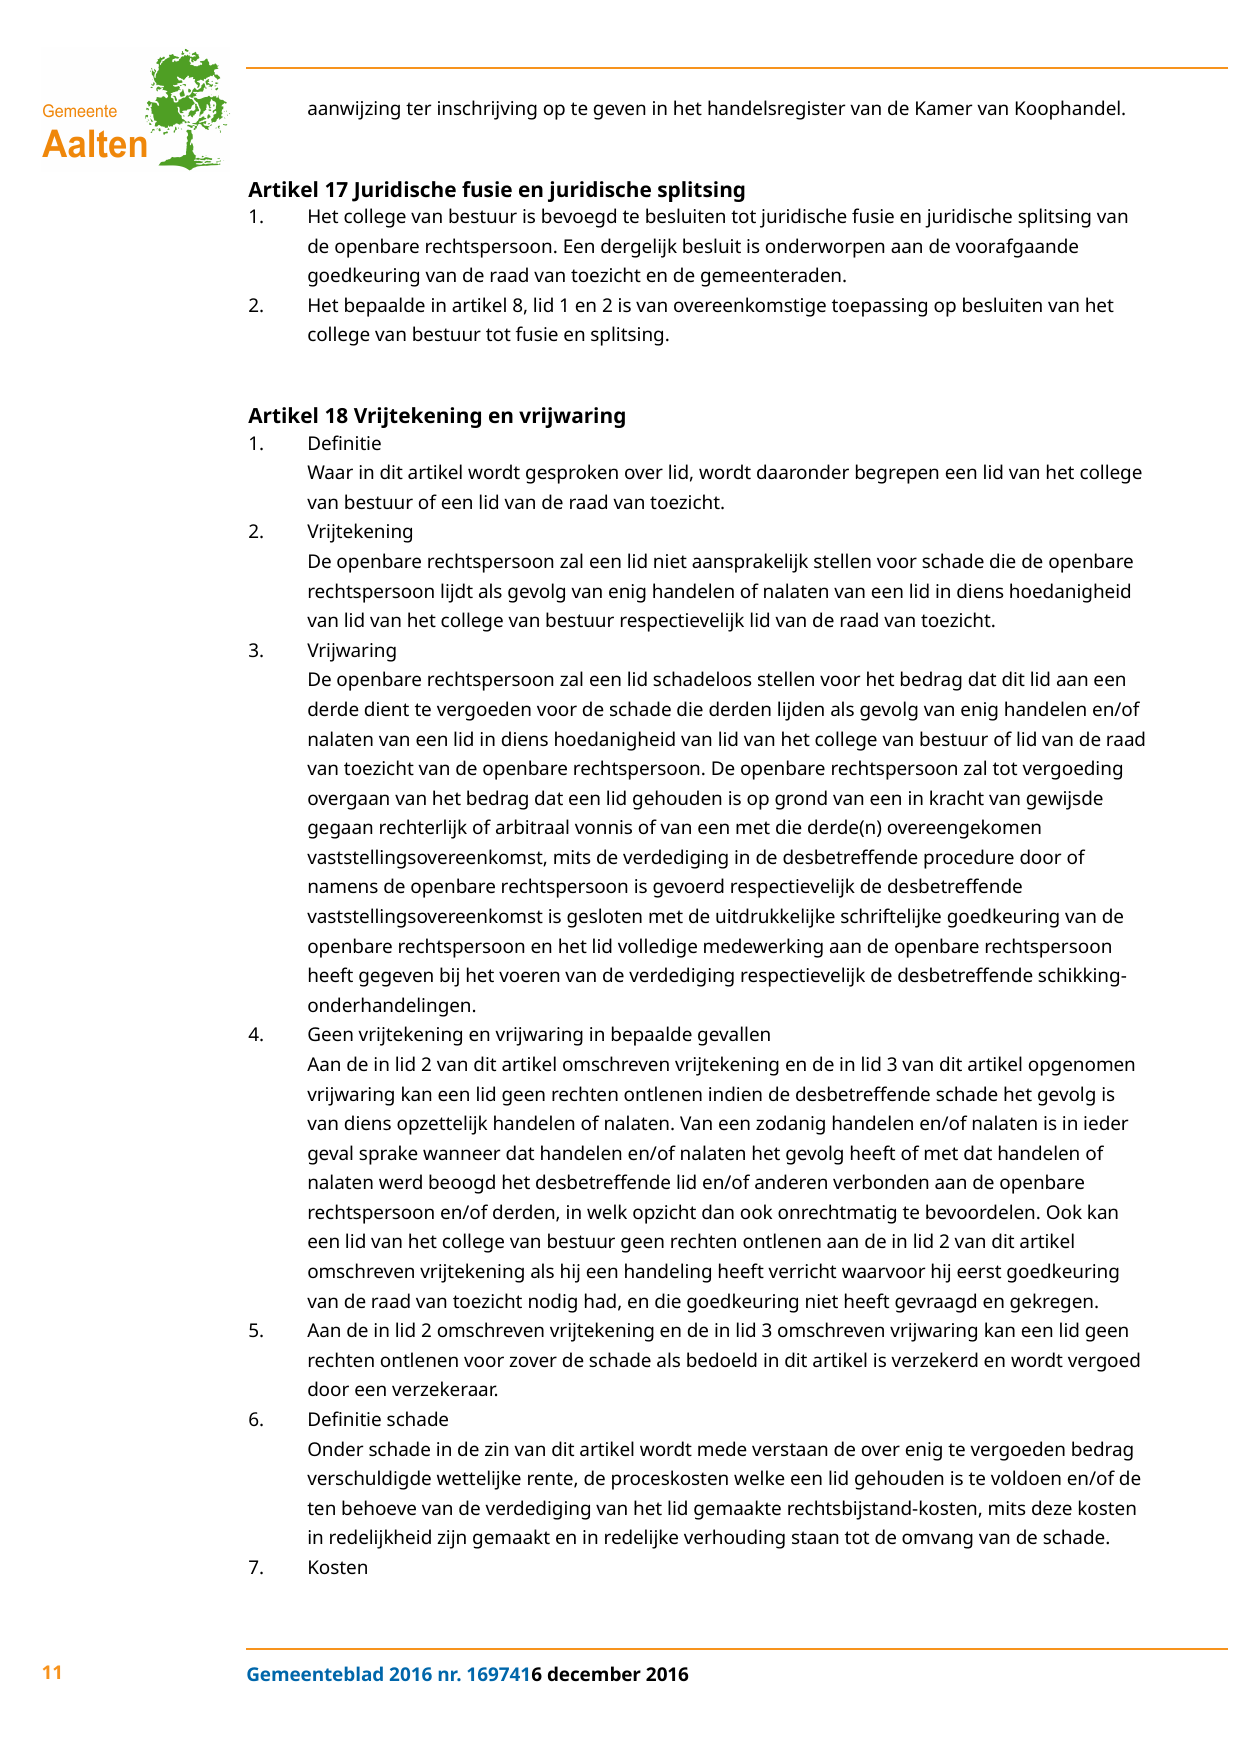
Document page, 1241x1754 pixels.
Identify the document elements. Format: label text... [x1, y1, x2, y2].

list Het college van bestuur is bevoegd te besluiten tot juridische fusie en juridische splitsing van de openbare rechtspersoon. Een dergelijk besluit is onderworpen aan de voorafgaande goedkeuring van de raad van toezicht en de gemeenteraden. [248, 203, 1152, 288]
list Definitie [248, 430, 1152, 456]
list Vrijtekening [248, 519, 1152, 544]
list Onder schade in de zin van dit artikel wordt mede verstaan de over enig te vergoeden bedrag verschuldigde wettelijke rente, de proceskosten welke een lid gehouden is te voldoen en/of de ten behoeve van de verdediging van het lid gemaakte rechtsbijstand-kosten, mits deze kosten in redelijkheid zijn gemaakt en in redelijke verhouding staan tot de omvang van de schade. [248, 1436, 1152, 1550]
text Artikel 17 Juridische fusie en juridische splitsing [248, 175, 1152, 203]
picture [41, 47, 231, 172]
list Het bepaalde in artikel 8, lid 1 en 2 is van overeenkomstige toepassing op besluiten van het college van bestuur tot fusie en splitsing. [248, 292, 1152, 347]
list Aan de in lid 2 omschreven vrijtekening en de in lid 3 omschreven vrijwaring kan een lid geen rechten ontlenen voor zover de schade als bedoeld in dit artikel is verzekerd en wordt vergoed door een verzekeraar. [248, 1317, 1152, 1402]
list Vrijwaring [248, 637, 1152, 663]
list De openbare rechtspersoon zal een lid niet aansprakelijk stellen voor schade die de openbare rechtspersoon lijdt als gevolg van enig handelen of nalaten van een lid in diens hoedanigheid van lid van het college van bestuur respectievelijk lid van de raad van toezicht. [248, 548, 1152, 633]
text Artikel 18 Vrijtekening en vrijwaring [248, 402, 1152, 430]
list Definitie schade [248, 1406, 1152, 1432]
list De openbare rechtspersoon zal een lid schadeloos stellen voor het bedrag dat dit lid aan een derde dient te vergoeden voor de schade die derden lijden als gevolg van enig handelen en/of nalaten van een lid in diens hoedanigheid van lid van het college van bestuur of lid van de raad van toezicht van de openbare rechtspersoon. De openbare rechtspersoon zal tot vergoeding overgaan van het bedrag dat een lid gehouden is op grond van een in kracht van gewijsde gegaan rechterlijk of arbitraal vonnis of van een met die derde(n) overeengekomen vaststellingsovereenkomst, mits de verdediging in de desbetreffende procedure door of namens de openbare rechtspersoon is gevoerd respectievelijk de desbetreffende vaststellingsovereenkomst is gesloten met de uitdrukkelijke schriftelijke goedkeuring van de openbare rechtspersoon en het lid volledige medewerking aan de openbare rechtspersoon heeft gegeven bij het voeren van de verdediging respectievelijk de desbetreffende schikking-onderhandelingen. [248, 667, 1152, 1018]
list aanwijzing ter inschrijving op te geven in het handelsregister van de Kamer van Koophandel. [248, 95, 1152, 121]
list Waar in dit artikel wordt gesproken over lid, wordt daaronder begrepen een lid van het college van bestuur of een lid van de raad van toezicht. [248, 459, 1152, 515]
list Aan de in lid 2 van dit artikel omschreven vrijtekening en de in lid 3 van dit artikel opgenomen vrijwaring kan een lid geen rechten ontlenen indien de desbetreffende schade het gevolg is van diens opzettelijk handelen of nalaten. Van een zodanig handelen en/of nalaten is in ieder geval sprake wanneer dat handelen en/of nalaten het gevolg heeft of met dat handelen of nalaten werd beoogd het desbetreffende lid en/of anderen verbonden aan de openbare rechtspersoon en/of derden, in welk opzicht dan ook onrechtmatig te bevoordelen. Ook kan een lid van het college van bestuur geen rechten ontlenen aan de in lid 2 van dit artikel omschreven vrijtekening als hij een handeling heeft verricht waarvoor hij eerst goedkeuring van de raad van toezicht nodig had, en die goedkeuring niet heeft gevraagd en gekregen. [248, 1051, 1152, 1314]
list Kosten [248, 1554, 1152, 1580]
list Geen vrijtekening en vrijwaring in bepaalde gevallen [248, 1022, 1152, 1047]
